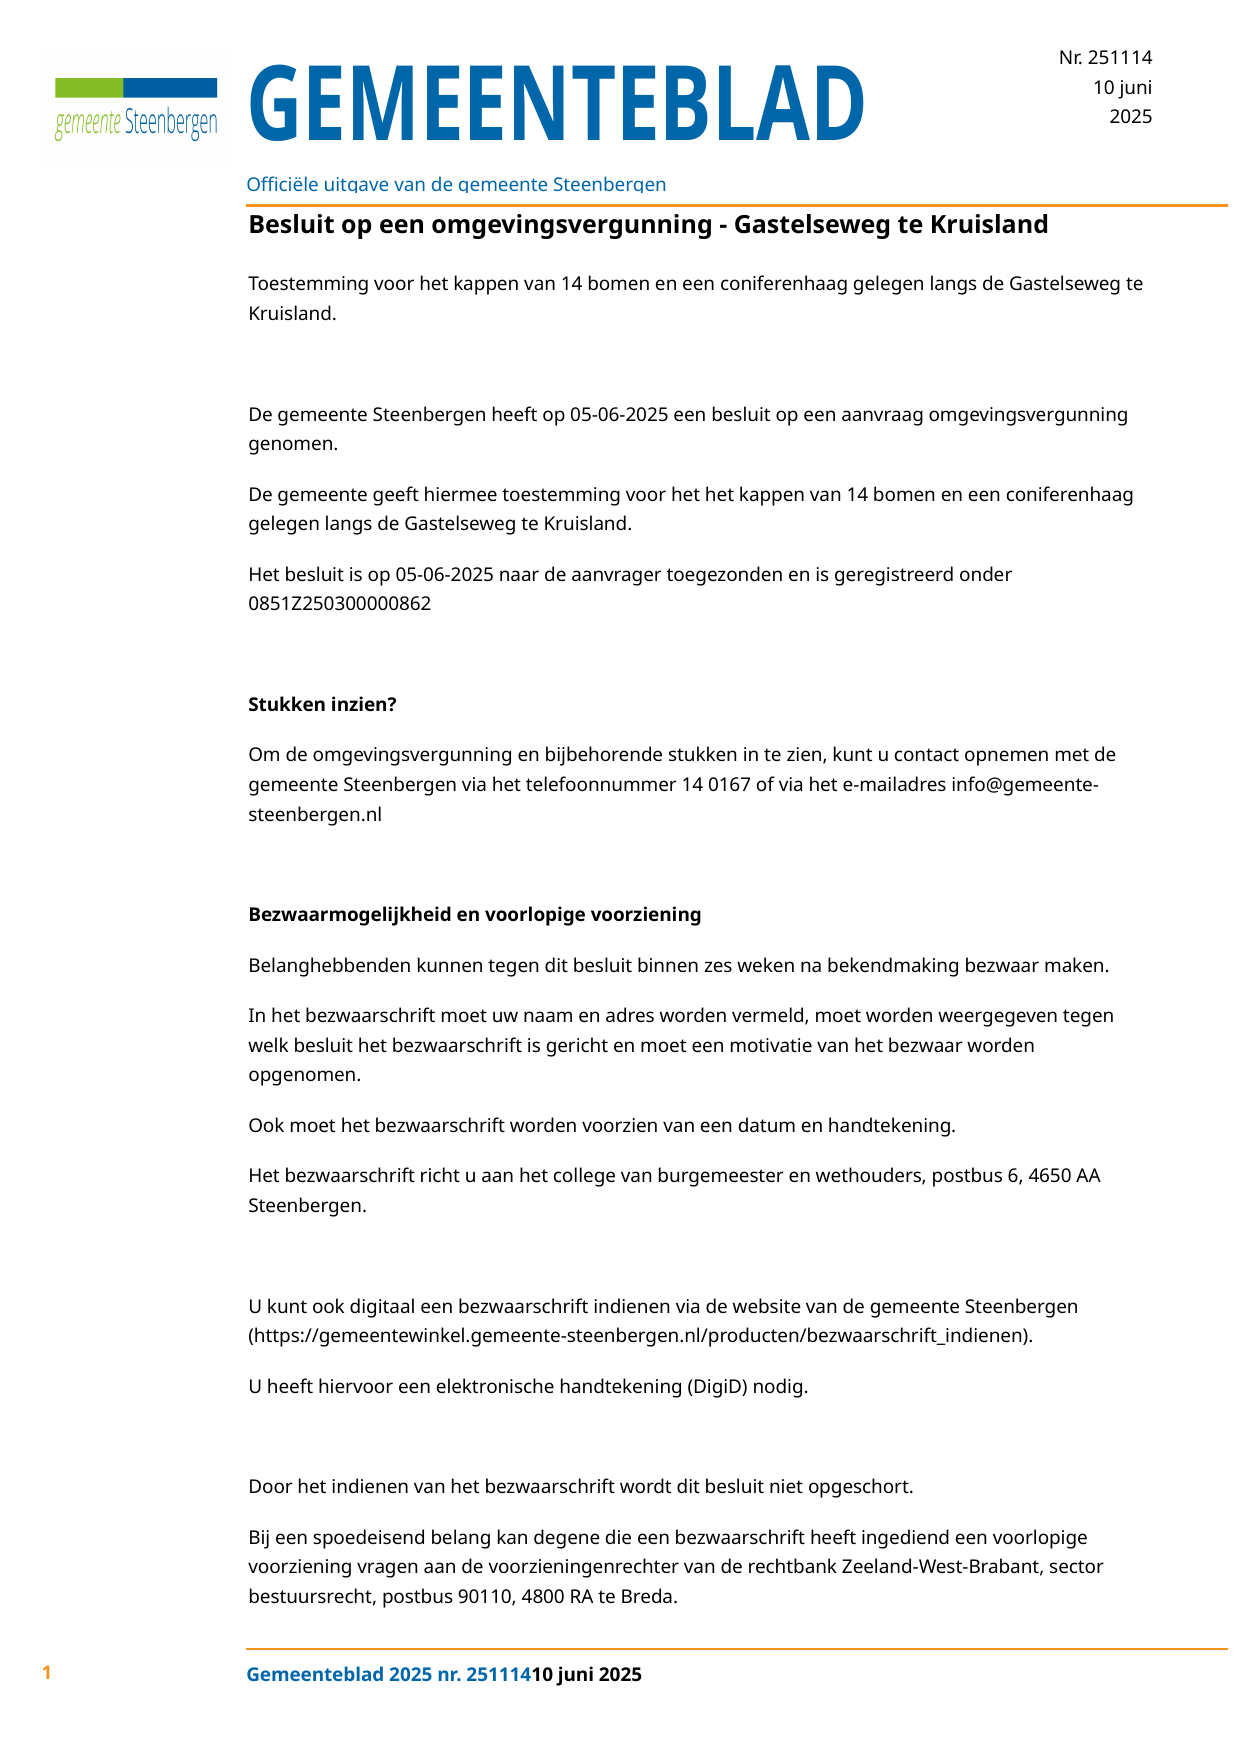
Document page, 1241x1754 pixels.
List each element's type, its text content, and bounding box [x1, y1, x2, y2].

text Bij een spoedeisend belang kan degene die een bezwaarschrift heeft ingediend een voorlopige voorziening vragen aan de voorzieningenrechter van de rechtbank Zeeland-West-Brabant, sector bestuursrecht, postbus 90110, 4800 RA te Breda. [248, 1524, 1152, 1609]
text Ook moet het bezwaarschrift worden voorzien van een datum en handtekening. [248, 1112, 1152, 1138]
text Het bezwaarschrift richt u aan het college van burgemeester en wethouders, postbus 6, 4650 AA Steenbergen. [248, 1162, 1152, 1218]
text Stukken inzien? [248, 691, 1152, 717]
text De gemeente geeft hiermee toestemming voor het het kappen van 14 bomen en een coniferenhaag gelegen langs de Gastelseweg te Kruisland. [248, 481, 1152, 536]
text In het bezwaarschrift moet uw naam en adres worden vermeld, moet worden weergegeven tegen welk besluit het bezwaarschrift is gericht en moet een motivatie van het bezwaar worden opgenomen. [248, 1002, 1152, 1087]
text U kunt ook digitaal een bezwaarschrift indienen via de website van de gemeente Steenbergen (https://gemeentewinkel.gemeente-steenbergen.nl/producten/bezwaarschrift_indienen). [248, 1293, 1152, 1348]
text Belanghebbenden kunnen tegen dit besluit binnen zes weken na bekendmaking bezwaar maken. [248, 952, 1152, 978]
text Besluit op een omgevingsvergunning - Gastelseweg te Kruisland [248, 207, 1152, 241]
text Het besluit is op 05-06-2025 naar de aanvrager toegezonden en is geregistreerd onder 0851Z250300000862 [248, 561, 1152, 616]
text Om de omgevingsvergunning en bijbehorende stukken in te zien, kunt u contact opnemen met de gemeente Steenbergen via het telefoonnummer 14 0167 of via het e-mailadres info@gemeente-steenbergen.nl [248, 742, 1152, 826]
text U heeft hiervoor een elektronische handtekening (DigiD) nodig. [248, 1373, 1152, 1398]
picture [41, 47, 231, 172]
text Toestemming voor het kappen van 14 bomen en een coniferenhaag gelegen langs de Gastelseweg te Kruisland. [248, 270, 1152, 326]
text Door het indienen van het bezwaarschrift wordt dit besluit niet opgeschort. [248, 1474, 1152, 1499]
text Bezwaarmogelijkheid en voorlopige voorziening [248, 902, 1152, 927]
text De gemeente Steenbergen heeft op 05-06-2025 een besluit op een aanvraag omgevingsvergunning genomen. [248, 401, 1152, 456]
